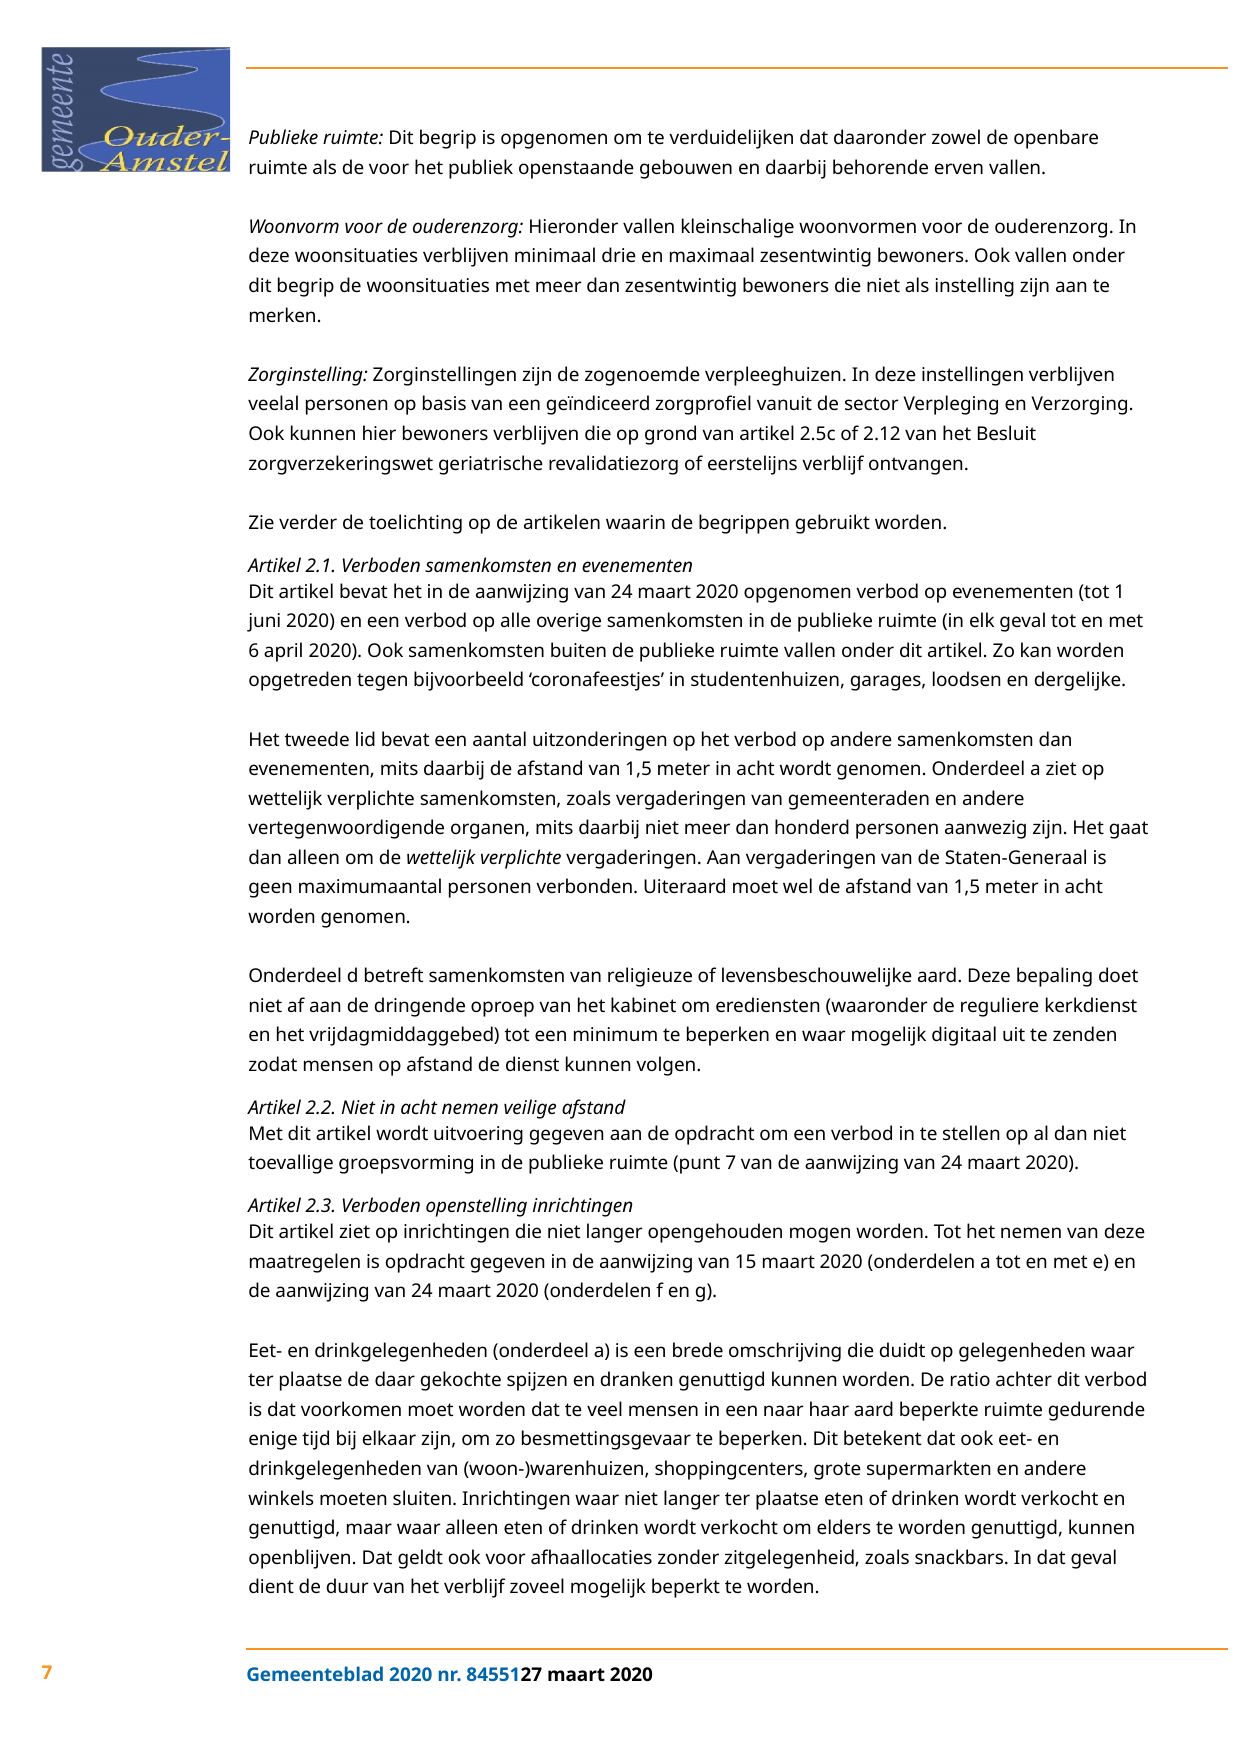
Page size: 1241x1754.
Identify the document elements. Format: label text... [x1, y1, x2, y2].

text Publieke ruimte: Dit begrip is opgenomen om te verduidelijken dat daaronder zowel de openbare ruimte als de voor het publiek openstaande gebouwen en daarbij behorende erven vallen. [248, 124, 1152, 180]
text Zorginstelling: Zorginstellingen zijn de zogenoemde verpleeghuizen. In deze instellingen verblijven veelal personen op basis van een geïndiceerd zorgprofiel vanuit de sector Verpleging en Verzorging. Ook kunnen hier bewoners verblijven die op grond van artikel 2.5c of 2.12 van het Besluit zorgverzekeringswet geriatrische revalidatiezorg of eerstelijns verblijf ontvangen. [248, 361, 1152, 476]
text Artikel 2.1. Verboden samenkomsten en evenementen [248, 552, 1152, 578]
text Dit artikel ziet op inrichtingen die niet langer opengehouden mogen worden. Tot het nemen van deze maatregelen is opdracht gegeven in de aanwijzing van 15 maart 2020 (onderdelen a tot en met e) en de aanwijzing van 24 maart 2020 (onderdelen f en g). [248, 1218, 1152, 1303]
text Artikel 2.3. Verboden openstelling inrichtingen [248, 1193, 1152, 1218]
picture [41, 47, 231, 172]
text Onderdeel d betreft samenkomsten van religieuze of levensbeschouwelijke aard. Deze bepaling doet niet af aan de dringende oproep van het kabinet om erediensten (waaronder de reguliere kerkdienst en het vrijdagmiddaggebed) tot een minimum te beperken en waar mogelijk digitaal uit te zenden zodat mensen op afstand de dienst kunnen volgen. [248, 962, 1152, 1077]
text Eet- en drinkgelegenheden (onderdeel a) is een brede omschrijving die duidt op gelegenheden waar ter plaatse de daar gekochte spijzen en dranken genuttigd kunnen worden. De ratio achter dit verbod is dat voorkomen moet worden dat te veel mensen in een naar haar aard beperkte ruimte gedurende enige tijd bij elkaar zijn, om zo besmettingsgevaar te beperken. Dit betekent dat ook eet- en drinkgelegenheden van (woon-)warenhuizen, shoppingcenters, grote supermarkten en andere winkels moeten sluiten. Inrichtingen waar niet langer ter plaatse eten of drinken wordt verkocht en genuttigd, maar waar alleen eten of drinken wordt verkocht om elders te worden genuttigd, kunnen openblijven. Dat geldt ook voor afhaallocaties zonder zitgelegenheid, zoals snackbars. In dat geval dient de duur van het verblijf zoveel mogelijk beperkt te worden. [248, 1337, 1152, 1599]
text Het tweede lid bevat een aantal uitzonderingen op het verbod op andere samenkomsten dan evenementen, mits daarbij de afstand van 1,5 meter in acht wordt genomen. Onderdeel a ziet op wettelijk verplichte samenkomsten, zoals vergaderingen van gemeenteraden en andere vertegenwoordigende organen, mits daarbij niet meer dan honderd personen aanwezig zijn. Het gaat dan alleen om de wettelijk verplichte vergaderingen. Aan vergaderingen van de Staten-Generaal is geen maximumaantal personen verbonden. Uiteraard moet wel de afstand van 1,5 meter in acht worden genomen. [248, 726, 1152, 929]
text Artikel 2.2. Niet in acht nemen veilige afstand [248, 1094, 1152, 1120]
text Woonvorm voor de ouderenzorg: Hieronder vallen kleinschalige woonvormen voor de ouderenzorg. In deze woonsituaties verblijven minimaal drie en maximaal zesentwintig bewoners. Ook vallen onder dit begrip de woonsituaties met meer dan zesentwintig bewoners die niet als instelling zijn aan te merken. [248, 213, 1152, 328]
text Dit artikel bevat het in de aanwijzing van 24 maart 2020 opgenomen verbod op evenementen (tot 1 juni 2020) en een verbod op alle overige samenkomsten in de publieke ruimte (in elk geval tot en met 6 april 2020). Ook samenkomsten buiten de publieke ruimte vallen onder dit artikel. Zo kan worden opgetreden tegen bijvoorbeeld ‘coronafeestjes’ in studentenhuizen, garages, loodsen en dergelijke. [248, 578, 1152, 692]
text Zie verder de toelichting op de artikelen waarin de begrippen gebruikt worden. [248, 509, 1152, 535]
text Met dit artikel wordt uitvoering gegeven aan de opdracht om een verbod in te stellen op al dan niet toevallige groepsvorming in de publieke ruimte (punt 7 van de aanwijzing van 24 maart 2020). [248, 1120, 1152, 1175]
